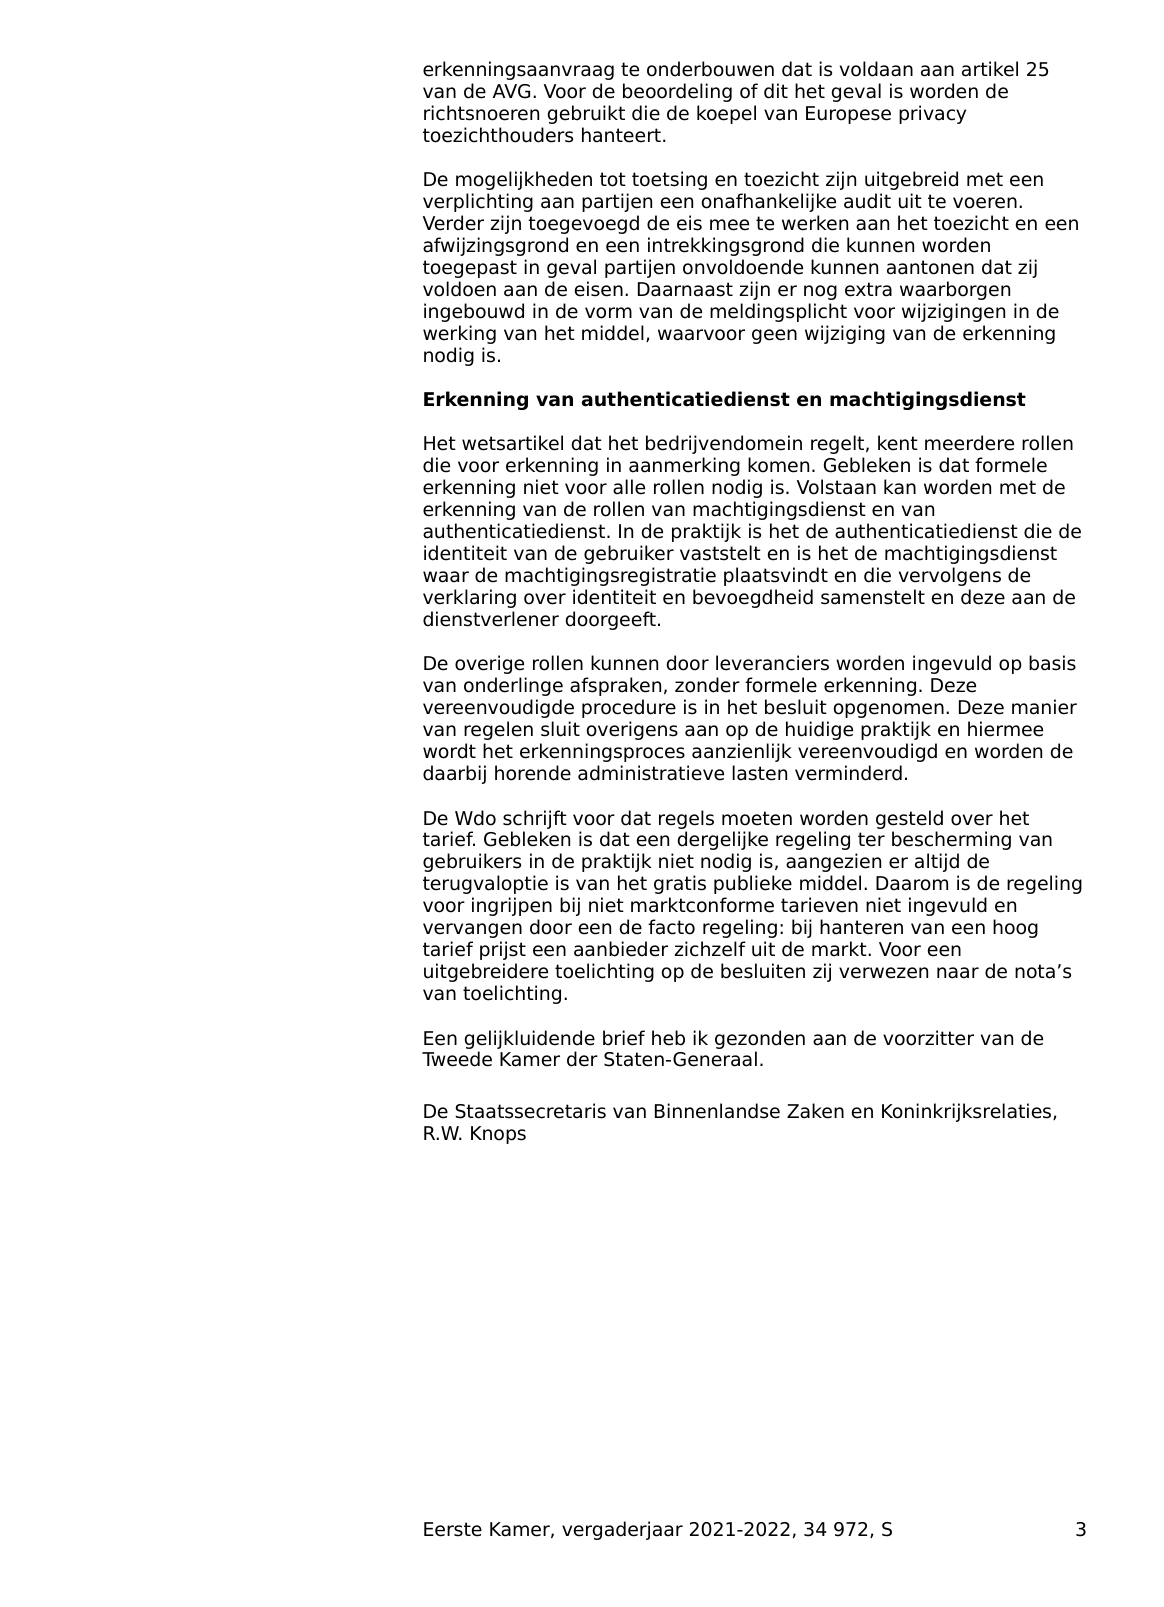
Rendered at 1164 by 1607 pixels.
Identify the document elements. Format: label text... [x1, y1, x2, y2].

text erkenningsaanvraag te onderbouwen dat is voldaan aan artikel 25 van de AVG. Voor de beoordeling of dit het geval is worden de richtsnoeren gebruikt die de koepel van Europese privacy toezichthouders hanteert. [422, 59, 1087, 147]
text Het wetsartikel dat het bedrijvendomein regelt, kent meerdere rollen die voor erkenning in aanmerking komen. Gebleken is dat formele erkenning niet voor alle rollen nodig is. Volstaan kan worden met de erkenning van de rollen van machtigingsdienst en van authenticatiedienst. In de praktijk is het de authenticatiedienst die de identiteit van de gebruiker vaststelt en is het de machtigingsdienst waar de machtigingsregistratie plaatsvindt en die vervolgens de verklaring over identiteit en bevoegdheid samenstelt en deze aan de dienstverlener doorgeeft. [422, 433, 1087, 631]
text De Staatssecretaris van Binnenlandse Zaken en Koninkrijksrelaties, R.W. Knops [422, 1101, 1087, 1145]
text De Wdo schrijft voor dat regels moeten worden gesteld over het tarief. Gebleken is dat een dergelijke regeling ter bescherming van gebruikers in de praktijk niet nodig is, aangezien er altijd de terugvaloptie is van het gratis publieke middel. Daarom is de regeling voor ingrijpen bij niet marktconforme tarieven niet ingevuld en vervangen door een de facto regeling: bij hanteren van een hoog tarief prijst een aanbieder zichzelf uit de markt. Voor een uitgebreidere toelichting op de besluiten zij verwezen naar de nota’s van toelichting. [422, 807, 1087, 1005]
text De overige rollen kunnen door leveranciers worden ingevuld op basis van onderlinge afspraken, zonder formele erkenning. Deze vereenvoudigde procedure is in het besluit opgenomen. Deze manier van regelen sluit overigens aan op de huidige praktijk en hiermee wordt het erkenningsproces aanzienlijk vereenvoudigd en worden de daarbij horende administratieve lasten verminderd. [422, 653, 1087, 785]
text Een gelijkluidende brief heb ik gezonden aan de voorzitter van de Tweede Kamer der Staten-Generaal. [422, 1027, 1087, 1071]
text De mogelijkheden tot toetsing en toezicht zijn uitgebreid met een verplichting aan partijen een onafhankelijke audit uit te voeren. Verder zijn toegevoegd de eis mee te werken aan het toezicht en een afwijzingsgrond en een intrekkingsgrond die kunnen worden toegepast in geval partijen onvoldoende kunnen aantonen dat zij voldoen aan de eisen. Daarnaast zijn er nog extra waarborgen ingebouwd in de vorm van de meldingsplicht voor wijzigingen in de werking van het middel, waarvoor geen wijziging van de erkenning nodig is. [422, 169, 1087, 367]
subtitle Erkenning van authenticatiedienst en machtigingsdienst [422, 389, 1087, 411]
